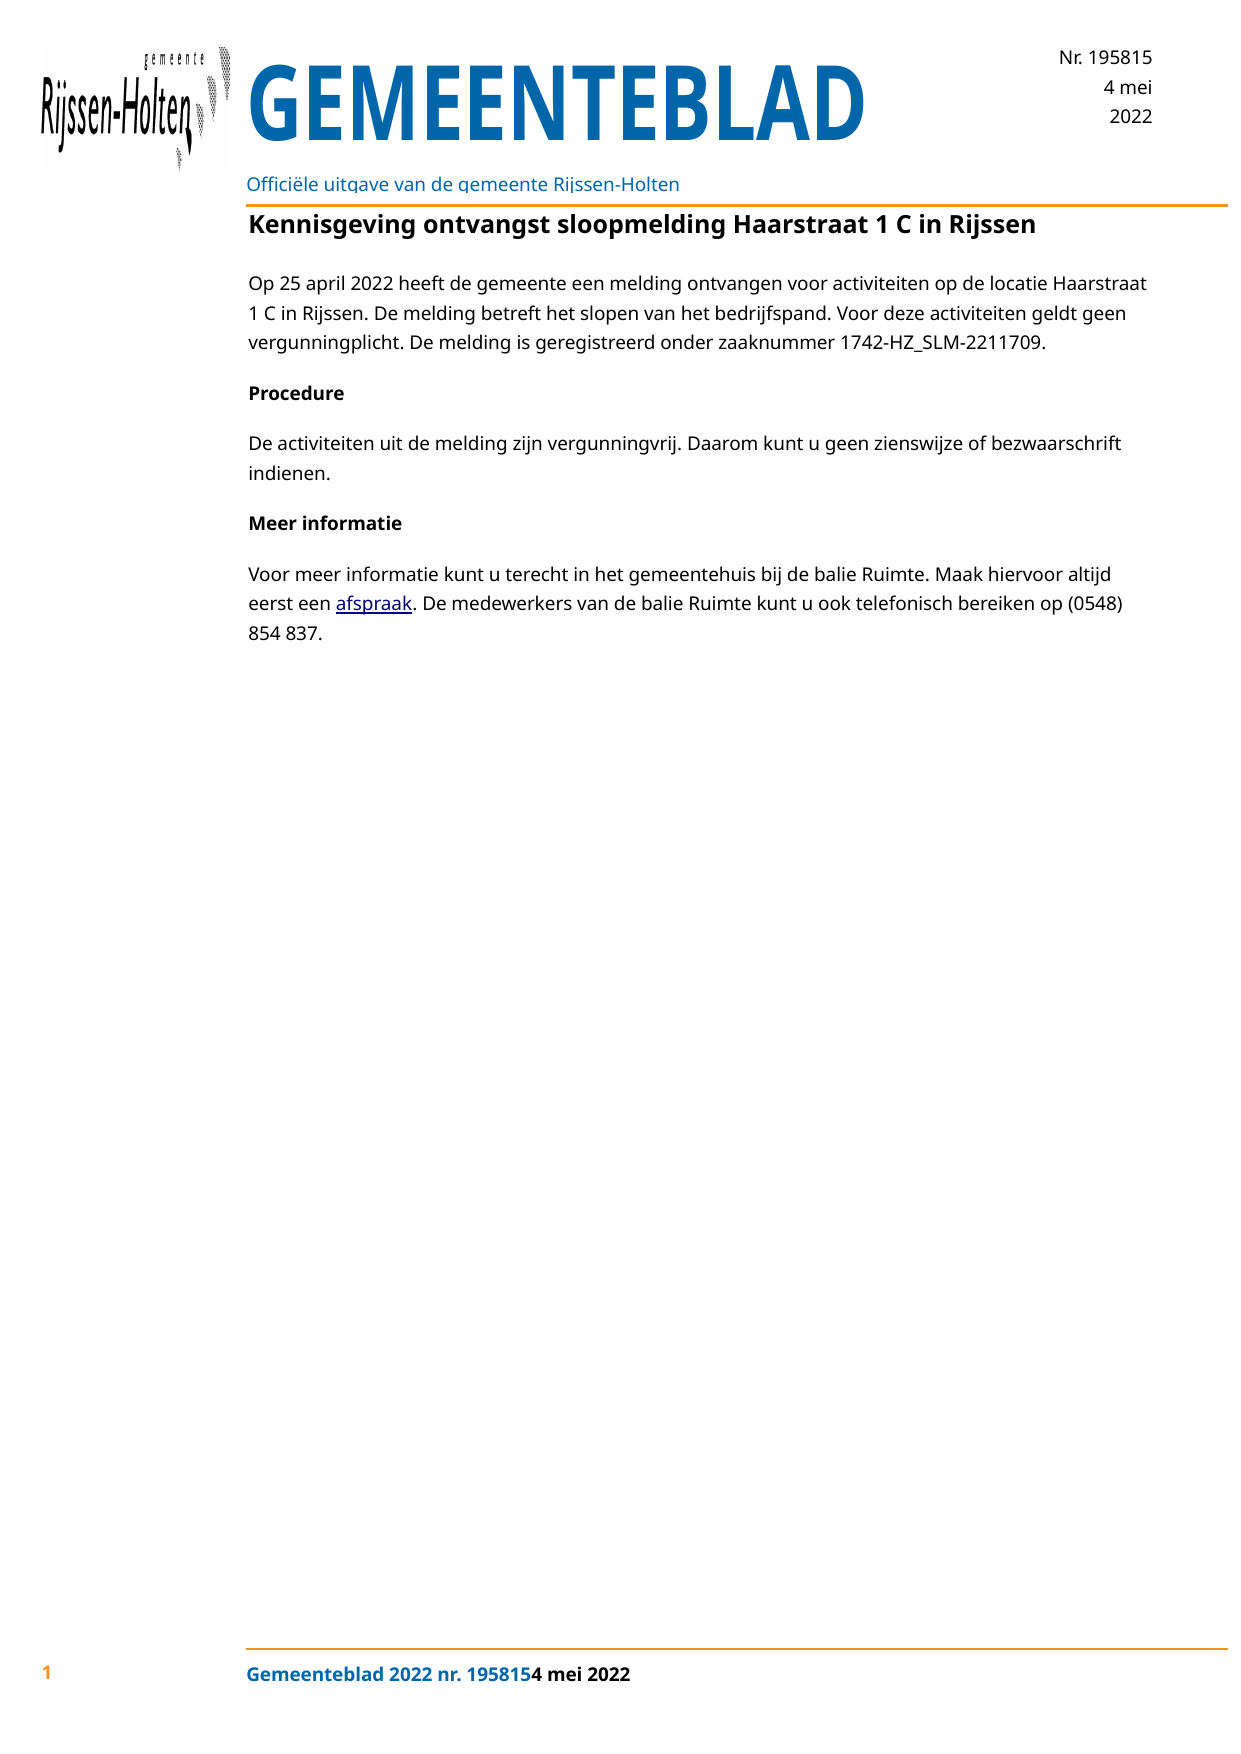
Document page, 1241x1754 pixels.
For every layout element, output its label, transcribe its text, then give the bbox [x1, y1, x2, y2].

picture [41, 47, 231, 172]
text Meer informatie [248, 510, 1152, 536]
text Procedure [248, 380, 1152, 406]
text Kennisgeving ontvangst sloopmelding Haarstraat 1 C in Rijssen [248, 207, 1152, 241]
text De activiteiten uit de melding zijn vergunningvrij. Daarom kunt u geen zienswijze of bezwaarschrift indienen. [248, 430, 1152, 486]
text Op 25 april 2022 heeft de gemeente een melding ontvangen voor activiteiten op de locatie Haarstraat 1 C in Rijssen. De melding betreft het slopen van het bedrijfspand. Voor deze activiteiten geldt geen vergunningplicht. De melding is geregistreerd onder zaaknummer 1742-HZ_SLM-2211709. [248, 270, 1152, 355]
text Voor meer informatie kunt u terecht in het gemeentehuis bij de balie Ruimte. Maak hiervoor altijd eerst een afspraak. De medewerkers van de balie Ruimte kunt u ook telefonisch bereiken op (0548) 854 837. [248, 561, 1152, 646]
